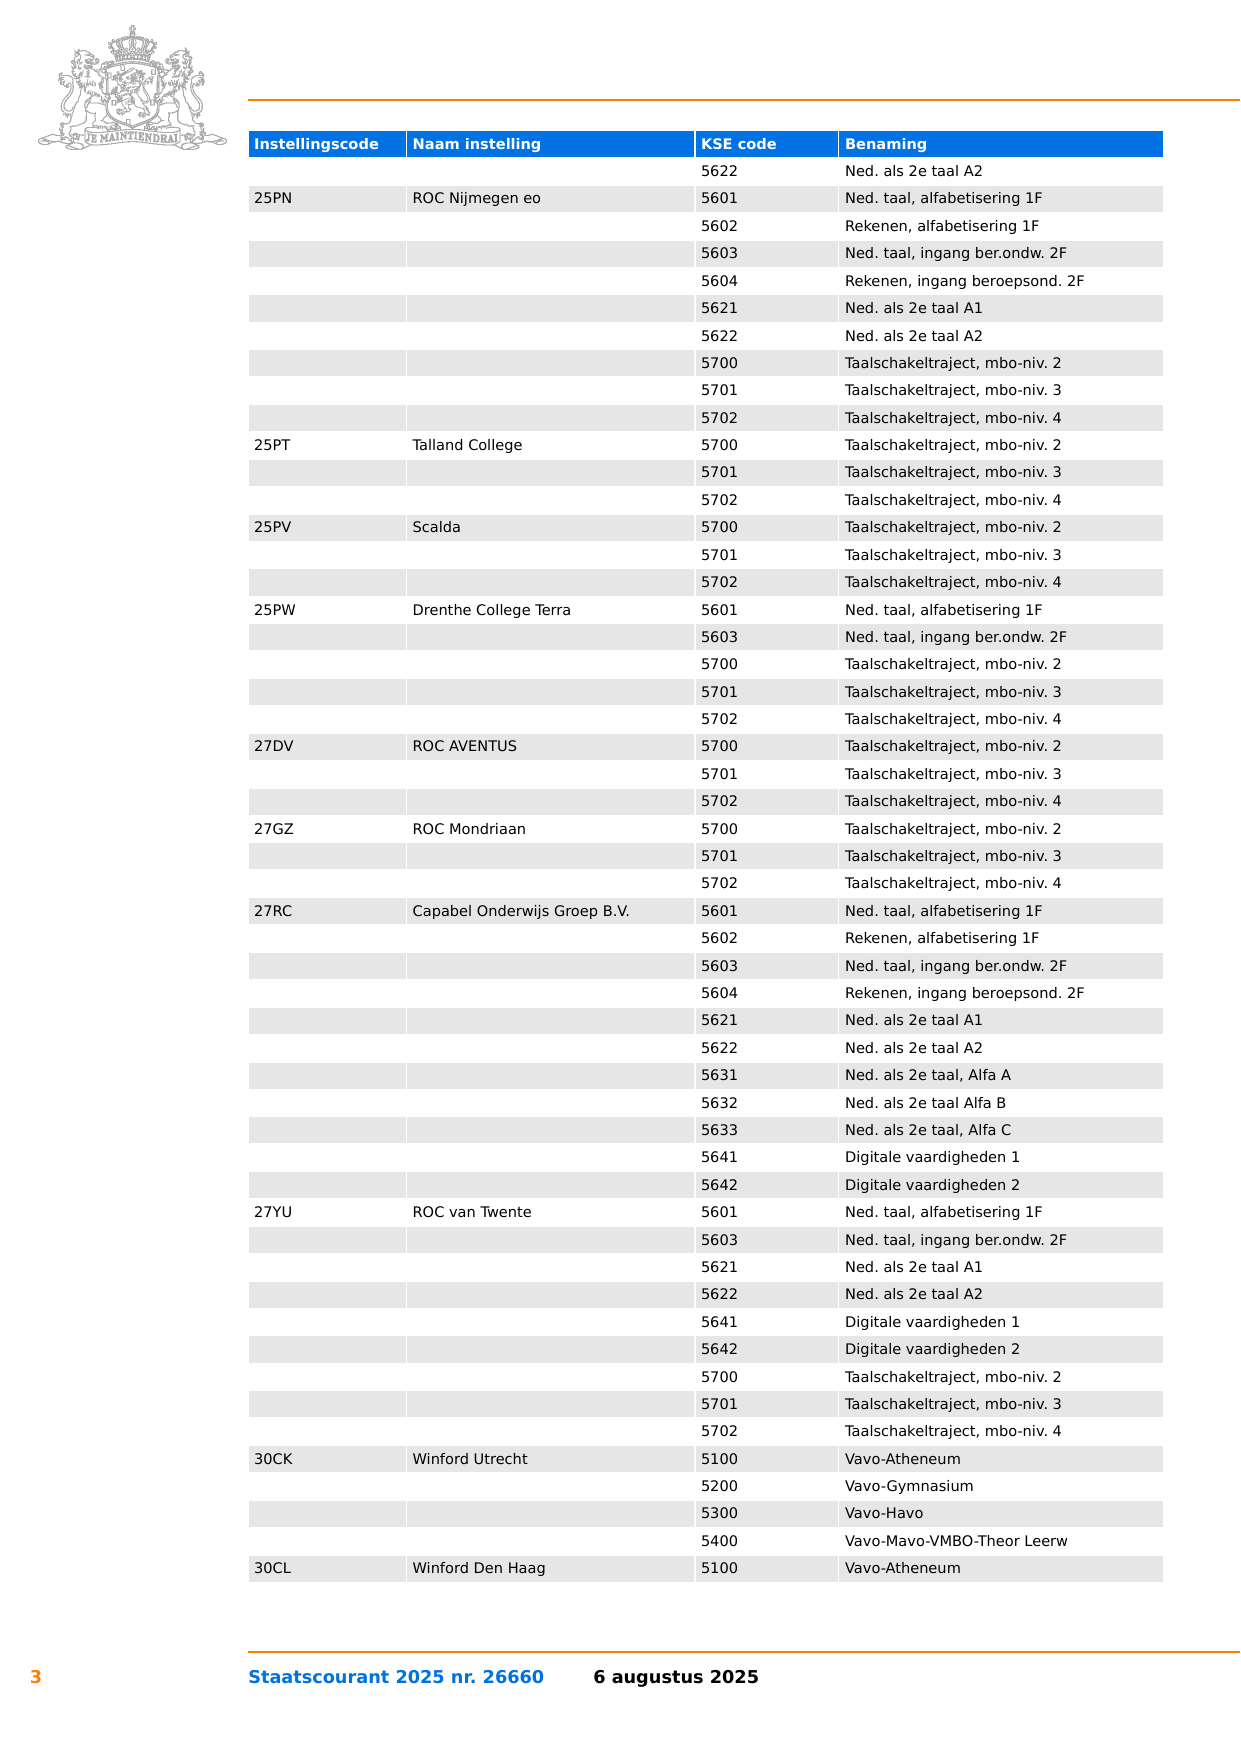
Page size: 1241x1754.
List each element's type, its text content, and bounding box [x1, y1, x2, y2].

table_cell Taalschakeltraject, mbo-niv. 3 [839, 843, 1163, 869]
table_cell [249, 1419, 406, 1445]
table_cell Ned. taal, alfabetisering 1F [839, 597, 1163, 623]
table_cell [407, 268, 694, 294]
table_cell Rekenen, alfabetisering 1F [839, 925, 1163, 952]
table_cell Rekenen, ingang beroepsond. 2F [839, 980, 1163, 1007]
table_cell [249, 1254, 406, 1281]
table_cell ROC van Twente [407, 1199, 694, 1226]
table_cell [249, 953, 406, 979]
table_cell 5702 [696, 569, 838, 596]
table_cell [407, 158, 694, 185]
table_cell [407, 213, 694, 239]
table_cell Digitale vaardigheden 2 [839, 1172, 1163, 1198]
table_cell [249, 679, 406, 705]
table_cell [407, 1254, 694, 1281]
table_cell Ned. als 2e taal Alfa B [839, 1090, 1163, 1116]
table_cell 5100 [696, 1446, 838, 1472]
table_cell 5700 [696, 432, 838, 459]
table_cell 5701 [696, 1391, 838, 1417]
table_cell Vavo-Gymnasium [839, 1473, 1163, 1500]
table_cell 5702 [696, 706, 838, 733]
table_cell Ned. als 2e taal A1 [839, 295, 1163, 322]
table_cell 5701 [696, 460, 838, 486]
table_cell Talland College [407, 432, 694, 459]
table_cell 5300 [696, 1501, 838, 1527]
table_cell [249, 1364, 406, 1390]
table_cell 5700 [696, 515, 838, 541]
table_cell Ned. taal, ingang ber.ondw. 2F [839, 953, 1163, 979]
table_cell Scalda [407, 515, 694, 541]
table_cell 5622 [696, 158, 838, 185]
table_cell 27GZ [249, 816, 406, 842]
table_cell 5621 [696, 295, 838, 322]
table_cell [407, 1282, 694, 1308]
table_cell [407, 350, 694, 376]
table_cell [407, 1501, 694, 1527]
table_cell [407, 1364, 694, 1390]
table_header KSE code [696, 131, 838, 157]
table_cell [249, 1008, 406, 1034]
table_cell [407, 1309, 694, 1335]
table_cell 5631 [696, 1063, 838, 1089]
table_cell 25PN [249, 186, 406, 212]
table_header Naam instelling [407, 131, 694, 157]
table_cell Ned. taal, alfabetisering 1F [839, 186, 1163, 212]
table_cell ROC AVENTUS [407, 734, 694, 760]
table_cell [249, 1172, 406, 1198]
table_cell Taalschakeltraject, mbo-niv. 3 [839, 542, 1163, 568]
table_cell 5702 [696, 789, 838, 815]
table_cell 5632 [696, 1090, 838, 1116]
table_cell Ned. taal, alfabetisering 1F [839, 1199, 1163, 1226]
table_cell [407, 295, 694, 322]
table_cell 5702 [696, 871, 838, 897]
table_cell 5700 [696, 816, 838, 842]
table_cell Vavo-Atheneum [839, 1556, 1163, 1582]
table_cell [407, 241, 694, 267]
table_cell 5701 [696, 542, 838, 568]
table_cell 5622 [696, 323, 838, 349]
table_cell [249, 158, 406, 185]
table_cell [249, 925, 406, 952]
table_cell [407, 1172, 694, 1198]
table_cell [407, 706, 694, 733]
table_cell Ned. als 2e taal A2 [839, 158, 1163, 185]
table_cell [249, 350, 406, 376]
table_cell 5603 [696, 624, 838, 650]
table_cell 5701 [696, 761, 838, 787]
table_cell 27RC [249, 898, 406, 924]
table_cell Taalschakeltraject, mbo-niv. 4 [839, 1419, 1163, 1445]
table_cell Ned. taal, ingang ber.ondw. 2F [839, 1227, 1163, 1253]
table_cell [249, 1473, 406, 1500]
table_cell 25PT [249, 432, 406, 459]
table_cell 5622 [696, 1282, 838, 1308]
table_cell Ned. als 2e taal, Alfa C [839, 1117, 1163, 1143]
table_cell [407, 953, 694, 979]
table_cell [249, 980, 406, 1007]
table_cell 5641 [696, 1309, 838, 1335]
table_cell 25PV [249, 515, 406, 541]
table_cell Winford Utrecht [407, 1446, 694, 1472]
table_cell 5601 [696, 597, 838, 623]
table_cell [249, 323, 406, 349]
table_cell 5602 [696, 213, 838, 239]
table_cell 5100 [696, 1556, 838, 1582]
table_cell [249, 843, 406, 869]
table_cell [407, 1336, 694, 1363]
table_cell 30CL [249, 1556, 406, 1582]
table_cell 5604 [696, 268, 838, 294]
table_cell 5633 [696, 1117, 838, 1143]
table_cell 5603 [696, 953, 838, 979]
table_cell Taalschakeltraject, mbo-niv. 4 [839, 487, 1163, 513]
table_cell [407, 1419, 694, 1445]
table_cell [249, 1145, 406, 1171]
table_cell 5700 [696, 1364, 838, 1390]
table_cell [407, 789, 694, 815]
table_cell 5701 [696, 378, 838, 404]
table_cell 5622 [696, 1035, 838, 1061]
table_cell 5702 [696, 487, 838, 513]
table_cell Taalschakeltraject, mbo-niv. 2 [839, 1364, 1163, 1390]
table_cell Vavo-Havo [839, 1501, 1163, 1527]
table_cell 5621 [696, 1008, 838, 1034]
table_cell Ned. als 2e taal A2 [839, 323, 1163, 349]
table_header Instellingscode [249, 131, 406, 157]
table_cell [407, 1117, 694, 1143]
table_cell Digitale vaardigheden 1 [839, 1145, 1163, 1171]
table_cell Taalschakeltraject, mbo-niv. 3 [839, 460, 1163, 486]
table_cell Taalschakeltraject, mbo-niv. 4 [839, 569, 1163, 596]
table_cell 5641 [696, 1145, 838, 1171]
table_cell Taalschakeltraject, mbo-niv. 2 [839, 350, 1163, 376]
table_cell Digitale vaardigheden 2 [839, 1336, 1163, 1363]
table_cell 5702 [696, 1419, 838, 1445]
table_cell [249, 1528, 406, 1554]
table_cell 5700 [696, 350, 838, 376]
table_cell Taalschakeltraject, mbo-niv. 3 [839, 679, 1163, 705]
table_cell [407, 378, 694, 404]
table_cell [407, 679, 694, 705]
table_cell Drenthe College Terra [407, 597, 694, 623]
table_cell 5200 [696, 1473, 838, 1500]
table_cell [407, 871, 694, 897]
table_cell [407, 569, 694, 596]
table_cell Vavo-Mavo-VMBO-Theor Leerw [839, 1528, 1163, 1554]
table_cell [407, 1063, 694, 1089]
table_cell 5603 [696, 1227, 838, 1253]
table_cell 5603 [696, 241, 838, 267]
table_cell [249, 624, 406, 650]
table_cell [407, 542, 694, 568]
table_cell [407, 1227, 694, 1253]
table_cell 5701 [696, 679, 838, 705]
table_cell Taalschakeltraject, mbo-niv. 3 [839, 378, 1163, 404]
table_cell 5642 [696, 1336, 838, 1363]
table_cell [249, 1336, 406, 1363]
table_cell Taalschakeltraject, mbo-niv. 4 [839, 871, 1163, 897]
table_cell 27YU [249, 1199, 406, 1226]
table_cell Taalschakeltraject, mbo-niv. 2 [839, 651, 1163, 678]
table_cell 5601 [696, 898, 838, 924]
table_cell [249, 1501, 406, 1527]
table_cell [249, 1309, 406, 1335]
table_cell [249, 1063, 406, 1089]
table_cell [249, 1391, 406, 1417]
table_cell 5601 [696, 186, 838, 212]
table_cell [407, 980, 694, 1007]
table_cell Taalschakeltraject, mbo-niv. 4 [839, 706, 1163, 733]
table_cell Ned. als 2e taal A2 [839, 1282, 1163, 1308]
table_cell Taalschakeltraject, mbo-niv. 4 [839, 405, 1163, 431]
table_cell [249, 1035, 406, 1061]
table_cell 30CK [249, 1446, 406, 1472]
table_cell [249, 487, 406, 513]
table_cell [249, 241, 406, 267]
table_cell [249, 1090, 406, 1116]
table_cell [407, 843, 694, 869]
table_cell 27DV [249, 734, 406, 760]
table_cell Ned. als 2e taal A1 [839, 1008, 1163, 1034]
table_cell 5621 [696, 1254, 838, 1281]
table_cell [407, 1145, 694, 1171]
table_cell [407, 1391, 694, 1417]
table_cell Ned. als 2e taal A1 [839, 1254, 1163, 1281]
table_cell 5700 [696, 734, 838, 760]
table_cell Taalschakeltraject, mbo-niv. 2 [839, 816, 1163, 842]
table_cell [407, 460, 694, 486]
table_cell [249, 542, 406, 568]
table_cell Taalschakeltraject, mbo-niv. 3 [839, 761, 1163, 787]
table_cell [249, 569, 406, 596]
picture [38, 25, 227, 150]
table_cell [249, 378, 406, 404]
table_cell [249, 405, 406, 431]
table_cell Ned. taal, alfabetisering 1F [839, 898, 1163, 924]
table_cell Taalschakeltraject, mbo-niv. 3 [839, 1391, 1163, 1417]
table_cell Taalschakeltraject, mbo-niv. 2 [839, 734, 1163, 760]
table_cell [249, 1227, 406, 1253]
table_cell 5701 [696, 843, 838, 869]
table_header Benaming [839, 131, 1163, 157]
table_cell Digitale vaardigheden 1 [839, 1309, 1163, 1335]
table_cell Winford Den Haag [407, 1556, 694, 1582]
table_cell Ned. als 2e taal A2 [839, 1035, 1163, 1061]
table_cell [407, 651, 694, 678]
table_cell [249, 706, 406, 733]
table_cell ROC Nijmegen eo [407, 186, 694, 212]
table_cell [407, 761, 694, 787]
table_cell Ned. als 2e taal, Alfa A [839, 1063, 1163, 1089]
table_cell Ned. taal, ingang ber.ondw. 2F [839, 624, 1163, 650]
table_cell [249, 651, 406, 678]
table_cell [407, 925, 694, 952]
table_cell Ned. taal, ingang ber.ondw. 2F [839, 241, 1163, 267]
table_cell [407, 487, 694, 513]
table_cell [249, 1282, 406, 1308]
table_cell [249, 1117, 406, 1143]
table_cell [407, 1035, 694, 1061]
table_cell [407, 405, 694, 431]
table_cell 5700 [696, 651, 838, 678]
table_cell 5602 [696, 925, 838, 952]
table_cell Rekenen, ingang beroepsond. 2F [839, 268, 1163, 294]
table_cell Taalschakeltraject, mbo-niv. 2 [839, 515, 1163, 541]
table_cell Taalschakeltraject, mbo-niv. 4 [839, 789, 1163, 815]
table_cell 5601 [696, 1199, 838, 1226]
table_cell [249, 213, 406, 239]
table_cell [249, 268, 406, 294]
table_cell [407, 323, 694, 349]
table_cell Capabel Onderwijs Groep B.V. [407, 898, 694, 924]
table_cell Vavo-Atheneum [839, 1446, 1163, 1472]
table_cell 5400 [696, 1528, 838, 1554]
table_cell 5642 [696, 1172, 838, 1198]
table_cell [249, 460, 406, 486]
table_cell [249, 871, 406, 897]
table_cell [249, 789, 406, 815]
table_cell [407, 1473, 694, 1500]
table_cell [407, 1090, 694, 1116]
table_cell Rekenen, alfabetisering 1F [839, 213, 1163, 239]
table_cell [407, 1528, 694, 1554]
table_cell 5604 [696, 980, 838, 1007]
table_cell 25PW [249, 597, 406, 623]
table_cell [407, 1008, 694, 1034]
table_cell [407, 624, 694, 650]
table_cell [249, 761, 406, 787]
table_cell [249, 295, 406, 322]
table_cell ROC Mondriaan [407, 816, 694, 842]
table_cell Taalschakeltraject, mbo-niv. 2 [839, 432, 1163, 459]
table_cell 5702 [696, 405, 838, 431]
